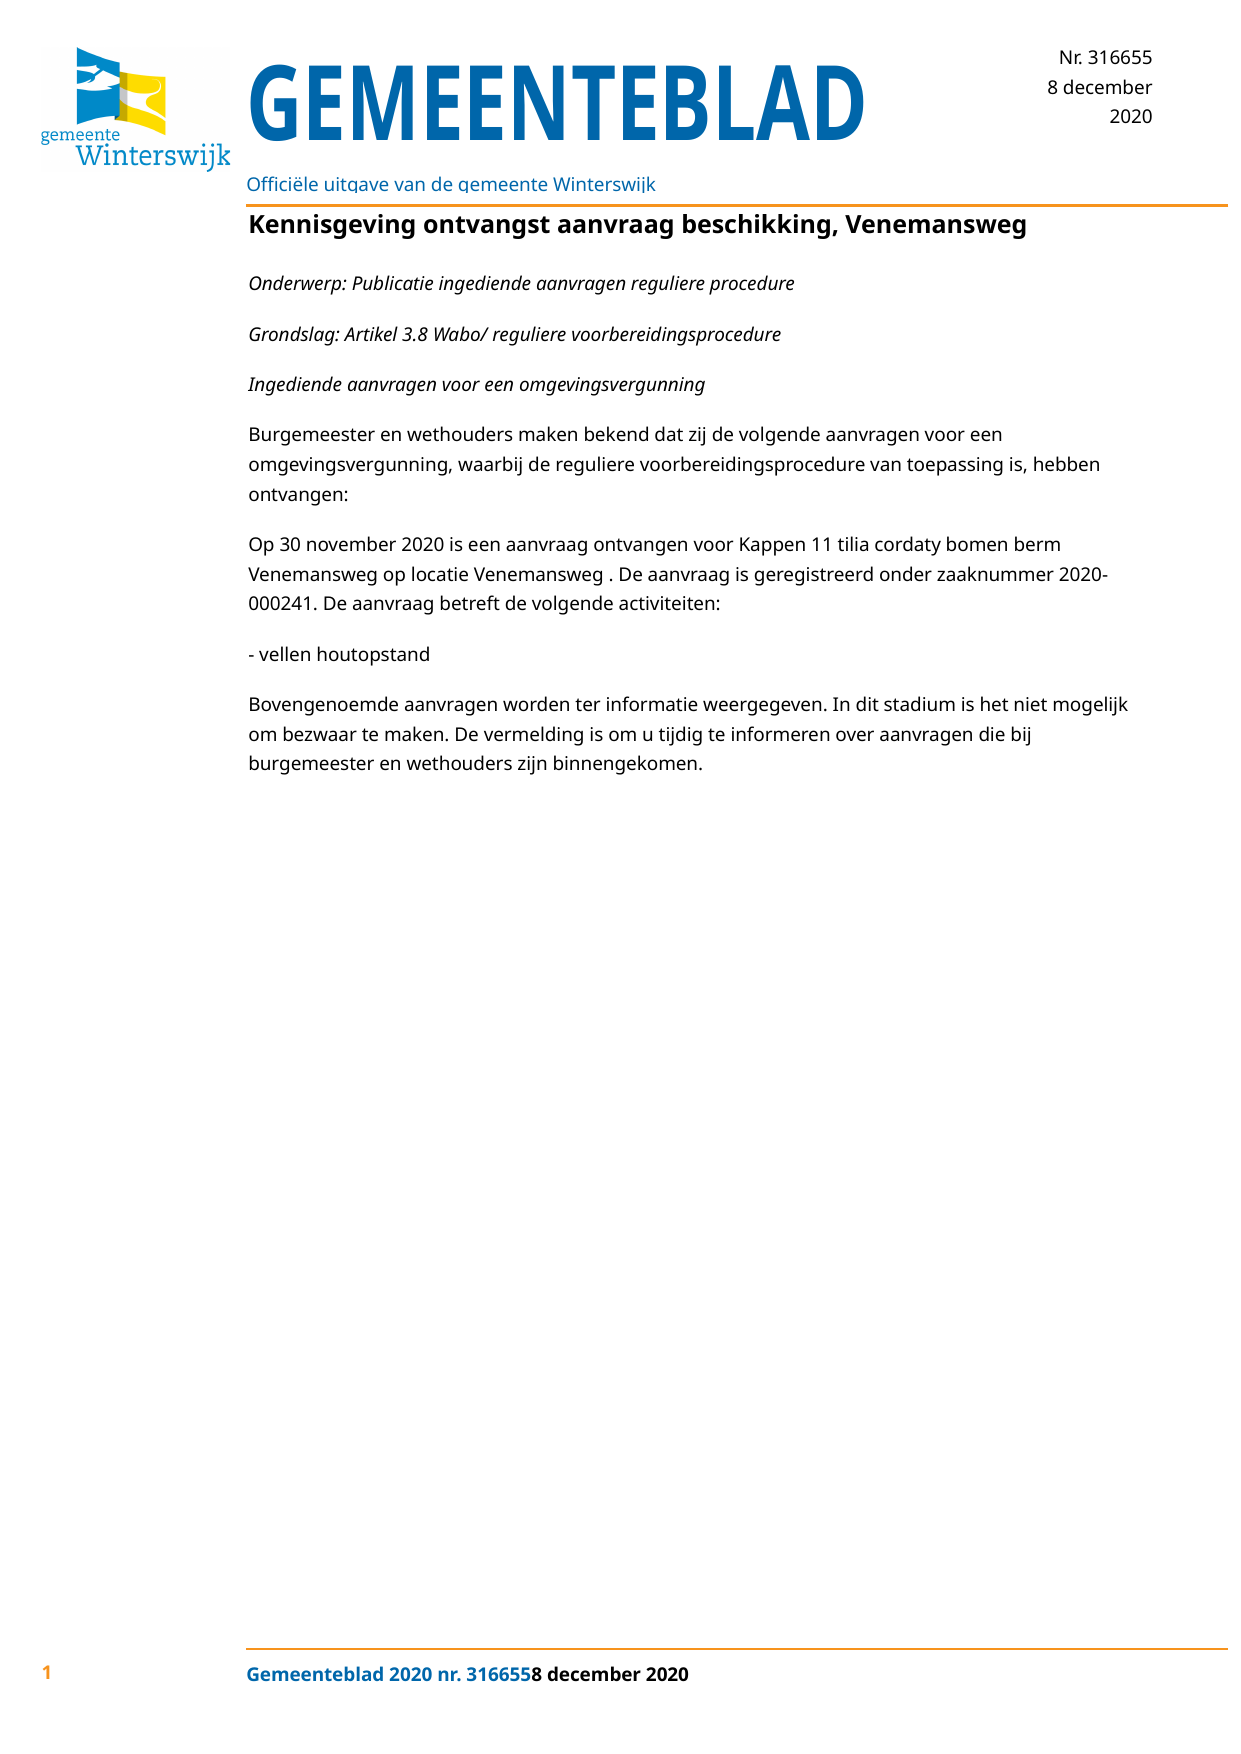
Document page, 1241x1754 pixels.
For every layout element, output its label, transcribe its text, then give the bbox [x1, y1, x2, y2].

text - vellen houtopstand [248, 641, 1152, 666]
text Kennisgeving ontvangst aanvraag beschikking, Venemansweg [248, 207, 1152, 241]
text Grondslag: Artikel 3.8 Wabo/ reguliere voorbereidingsprocedure [248, 321, 1152, 346]
text Op 30 november 2020 is een aanvraag ontvangen voor Kappen 11 tilia cordaty bomen berm Venemansweg op locatie Venemansweg . De aanvraag is geregistreerd onder zaaknummer 2020-000241. De aanvraag betreft de volgende activiteiten: [248, 531, 1152, 616]
text Burgemeester en wethouders maken bekend dat zij de volgende aanvragen voor een omgevingsvergunning, waarbij de reguliere voorbereidingsprocedure van toepassing is, hebben ontvangen: [248, 422, 1152, 506]
text Bovengenoemde aanvragen worden ter informatie weergegeven. In dit stadium is het niet mogelijk om bezwaar te maken. De vermelding is om u tijdig te informeren over aanvragen die bij burgemeester en wethouders zijn binnengekomen. [248, 691, 1152, 776]
picture [225, 153, 231, 162]
text Ingediende aanvragen voor een omgevingsvergunning [248, 371, 1152, 397]
picture [41, 47, 231, 172]
text Onderwerp: Publicatie ingediende aanvragen reguliere procedure [248, 270, 1152, 296]
